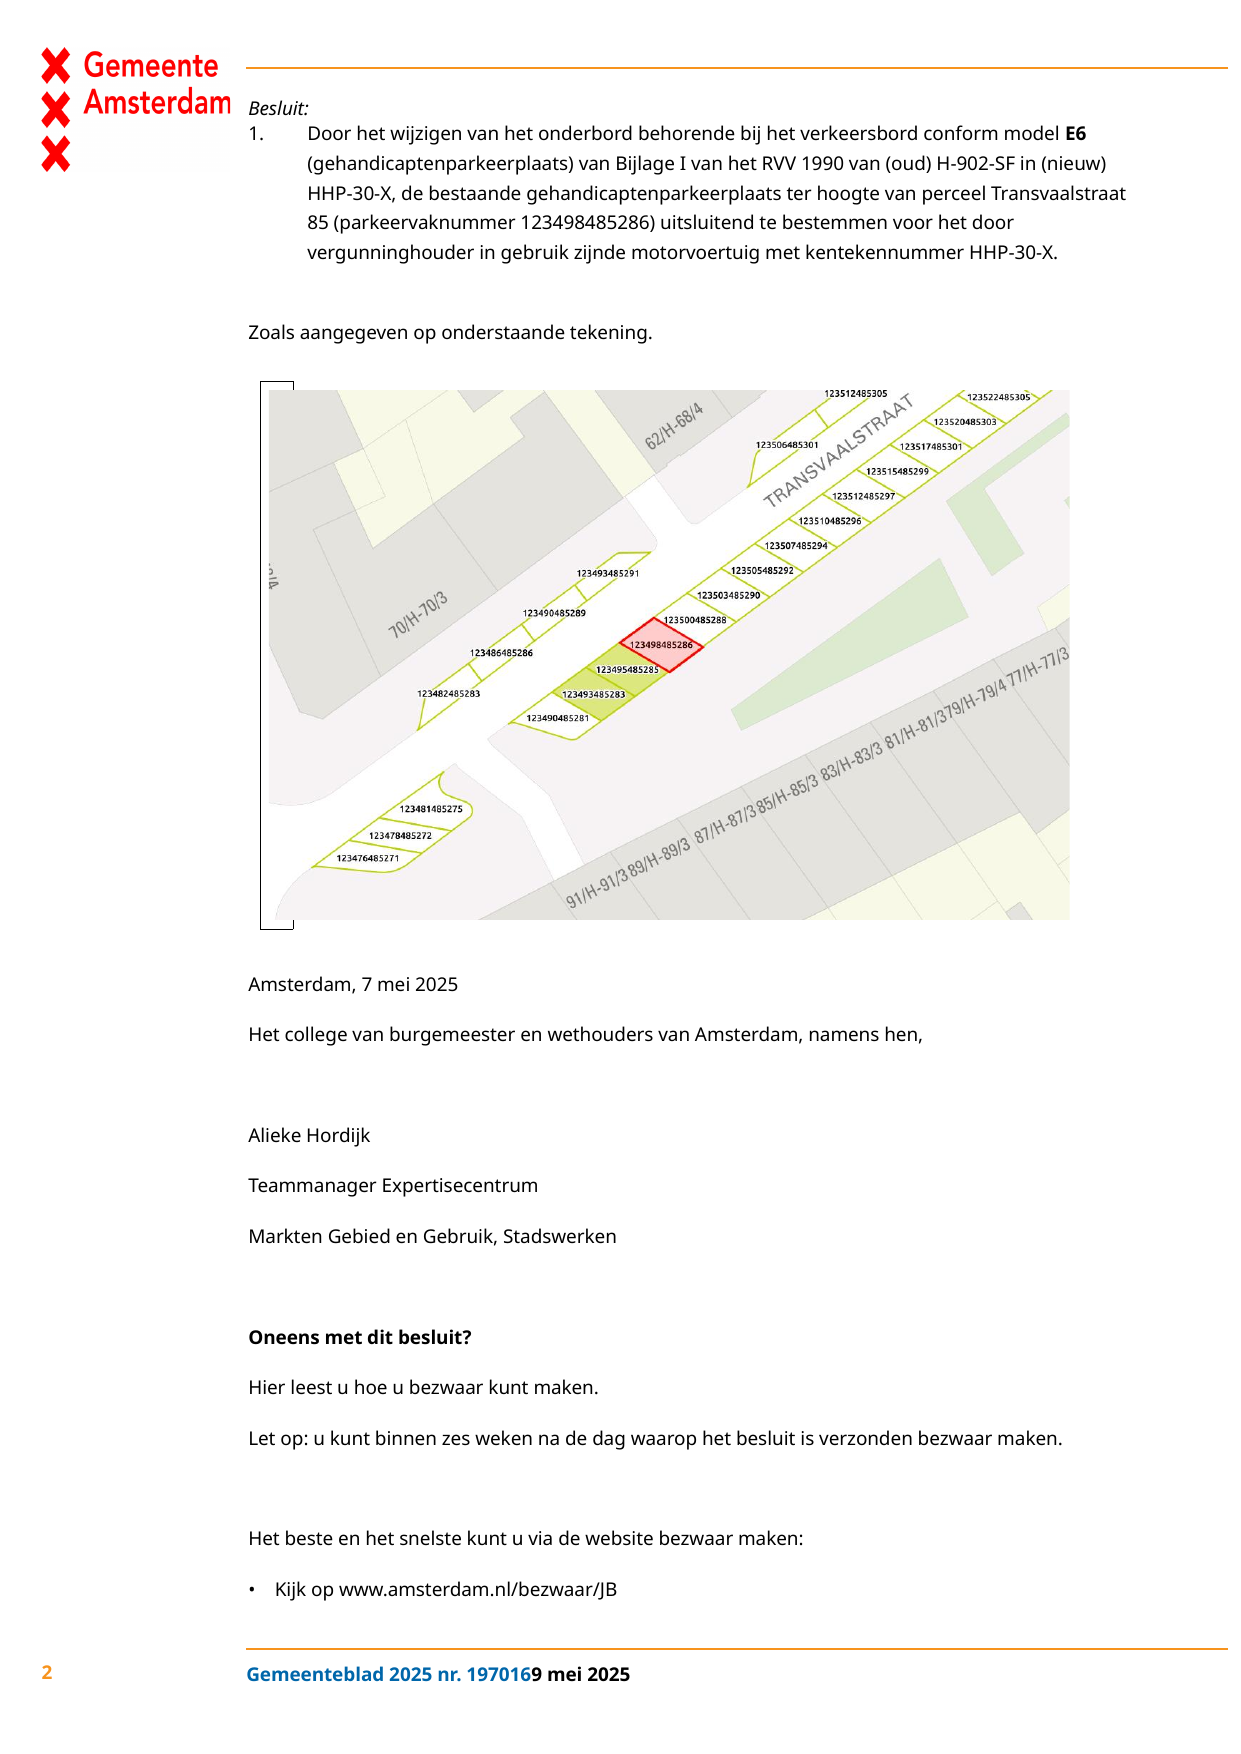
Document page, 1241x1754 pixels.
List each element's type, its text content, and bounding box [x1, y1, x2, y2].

text Markten Gebied en Gebruik, Stadswerken [248, 1223, 1152, 1249]
text Amsterdam, 7 mei 2025 [248, 971, 1152, 997]
list Door het wijzigen van het onderbord behorende bij het verkeersbord conform model E6 (gehandicaptenparkeerplaats) van Bijlage I van het RVV 1990 van (oud) H-902-SF in (nieuw) HHP-30-X, de bestaande gehandicaptenparkeerplaats ter hoogte van perceel Transvaalstraat 85 (parkeervaknummer 123498485286) uitsluitend te bestemmen voor het door vergunninghouder in gebruik zijnde motorvoertuig met kentekennummer HHP-30-X. [248, 121, 1152, 264]
text Teammanager Expertisecentrum [248, 1173, 1152, 1198]
text Het college van burgemeester en wethouders van Amsterdam, namens hen, [248, 1021, 1152, 1047]
text Besluit: [248, 95, 1152, 121]
text • Kijk op www.amsterdam.nl/bezwaar/JB [248, 1576, 1152, 1602]
picture [41, 47, 231, 172]
text Zoals aangegeven op onderstaande tekening. [248, 319, 1152, 344]
text Hier leest u hoe u bezwaar kunt maken. [248, 1374, 1152, 1400]
text Alieke Hordijk [248, 1122, 1152, 1148]
picture [268, 390, 1070, 920]
text Let op: u kunt binnen zes weken na de dag waarop het besluit is verzonden bezwaar maken. [248, 1425, 1152, 1450]
text Het beste en het snelste kunt u via de website bezwaar maken: [248, 1526, 1152, 1551]
text Oneens met dit besluit? [248, 1324, 1152, 1349]
